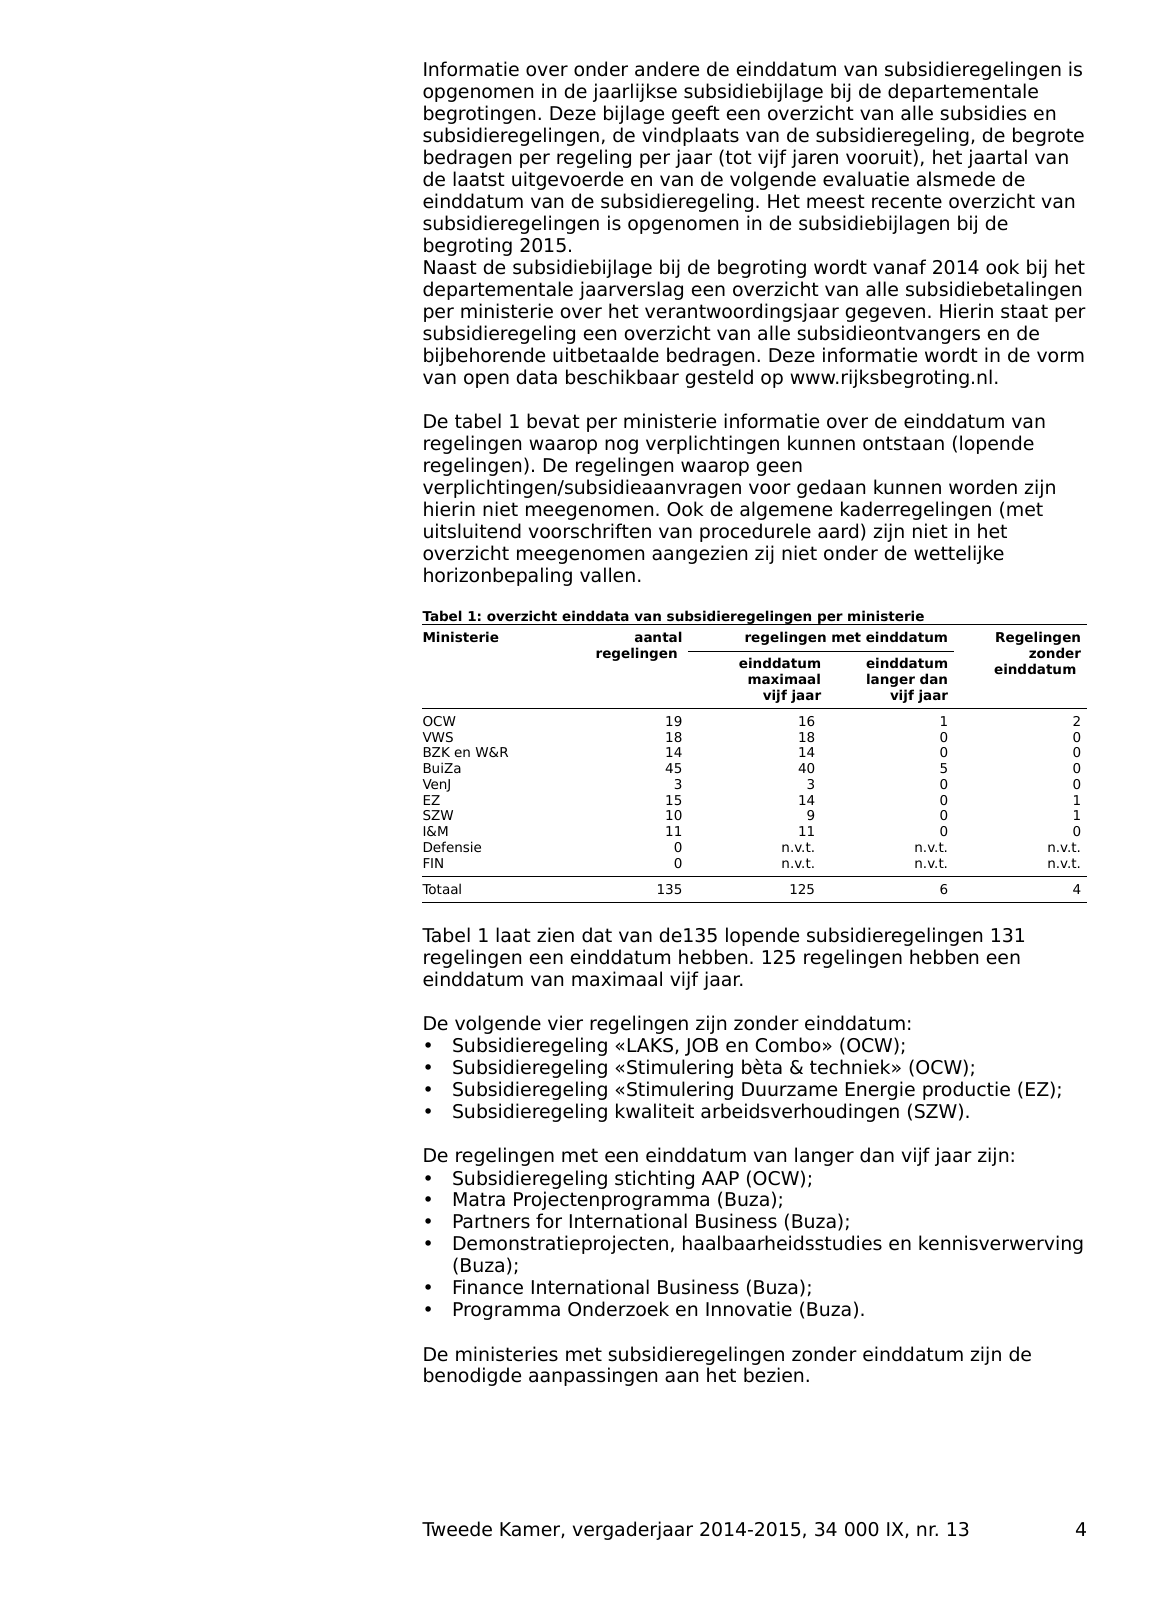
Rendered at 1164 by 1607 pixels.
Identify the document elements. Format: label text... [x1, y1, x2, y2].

table_cell 0 [821, 808, 954, 824]
table_cell 3 [555, 777, 688, 792]
text De regelingen met een einddatum van langer dan vijf jaar zijn: [422, 1145, 1087, 1167]
text Naast de subsidiebijlage bij de begroting wordt vanaf 2014 ook bij het departementale jaarverslag een overzicht van alle subsidiebetalingen per ministerie over het verantwoordingsjaar gegeven. Hierin staat per subsidieregeling een overzicht van alle subsidieontvangers en de bijbehorende uitbetaalde bedragen. Deze informatie wordt in de vorm van open data beschikbaar gesteld op www.rijksbegroting.nl. [422, 257, 1087, 389]
text Informatie over onder andere de einddatum van subsidieregelingen is opgenomen in de jaarlijkse subsidiebijlage bij de departementale begrotingen. Deze bijlage geeft een overzicht van alle subsidies en subsidieregelingen, de vindplaats van de subsidieregeling, de begrote bedragen per regeling per jaar (tot vijf jaren vooruit), het jaartal van de laatst uitgevoerde en van de volgende evaluatie alsmede de einddatum van de subsidieregeling. Het meest recente overzicht van subsidieregelingen is opgenomen in de subsidiebijlagen bij de begroting 2015. [422, 59, 1087, 257]
table_cell 16 [688, 709, 821, 729]
table_cell 0 [821, 793, 954, 808]
table_cell 10 [555, 808, 688, 824]
table_cell n.v.t. [688, 840, 821, 855]
table_cell 0 [555, 840, 688, 855]
table_cell 40 [688, 761, 821, 777]
table_cell einddatum langer dan vijf jaar [821, 652, 954, 708]
text • Demonstratieprojecten, haalbaarheidsstudies en kennisverwerving (Buza); [422, 1233, 1087, 1277]
table_cell 0 [954, 745, 1087, 761]
table_cell 1 [954, 808, 1087, 824]
table_cell 1 [954, 793, 1087, 808]
table_cell 2 [954, 709, 1087, 729]
table_cell 9 [688, 808, 821, 824]
table_cell Totaal [422, 877, 555, 902]
table_cell n.v.t. [688, 855, 821, 876]
table_cell 0 [954, 761, 1087, 777]
table_cell EZ [422, 793, 555, 808]
table_cell 4 [954, 877, 1087, 902]
table_cell 11 [688, 824, 821, 840]
table_cell VWS [422, 730, 555, 745]
text De volgende vier regelingen zijn zonder einddatum: [422, 1013, 1087, 1035]
table_cell 11 [555, 824, 688, 840]
text • Subsidieregeling «LAKS, JOB en Combo» (OCW); [422, 1035, 1087, 1057]
text • Subsidieregeling «Stimulering Duurzame Energie productie (EZ); [422, 1079, 1087, 1101]
table_cell 135 [555, 877, 688, 902]
table_cell 0 [555, 855, 688, 876]
table_cell Regelingen zonder einddatum [954, 625, 1087, 708]
table_cell FIN [422, 855, 555, 876]
table_cell 6 [821, 877, 954, 902]
table_cell 3 [688, 777, 821, 792]
table_cell 45 [555, 761, 688, 777]
table_cell n.v.t. [821, 840, 954, 855]
table_cell einddatum maximaal vijf jaar [688, 652, 821, 708]
table_cell 18 [688, 730, 821, 745]
table_cell 0 [821, 777, 954, 792]
text • Subsidieregeling «Stimulering bèta & techniek» (OCW); [422, 1057, 1087, 1079]
table_header Tabel 1: overzicht einddata van subsidieregelingen per ministerie [422, 609, 1087, 624]
table_cell 0 [954, 824, 1087, 840]
table_cell 0 [821, 730, 954, 745]
table_cell Defensie [422, 840, 555, 855]
text • Matra Projectenprogramma (Buza); [422, 1189, 1087, 1211]
table_cell 0 [954, 730, 1087, 745]
table_cell OCW [422, 709, 555, 729]
table_cell Ministerie [422, 625, 555, 708]
table_cell 0 [821, 824, 954, 840]
text • Partners for International Business (Buza); [422, 1211, 1087, 1233]
table_cell VenJ [422, 777, 555, 792]
table_cell n.v.t. [954, 840, 1087, 855]
table_cell 19 [555, 709, 688, 729]
text • Finance International Business (Buza); [422, 1277, 1087, 1299]
table_cell 15 [555, 793, 688, 808]
text • Subsidieregeling stichting AAP (OCW); [422, 1167, 1087, 1189]
table_cell aantal regelingen [555, 625, 688, 708]
text • Subsidieregeling kwaliteit arbeidsverhoudingen (SZW). [422, 1101, 1087, 1123]
text • Programma Onderzoek en Innovatie (Buza). [422, 1299, 1087, 1321]
table_cell 14 [555, 745, 688, 761]
table_cell SZW [422, 808, 555, 824]
table_cell n.v.t. [821, 855, 954, 876]
table_cell 14 [688, 745, 821, 761]
table_cell BuiZa [422, 761, 555, 777]
table_cell regelingen met einddatum [688, 625, 954, 651]
table_cell I&M [422, 824, 555, 840]
text Tabel 1 laat zien dat van de135 lopende subsidieregelingen 131 regelingen een einddatum hebben. 125 regelingen hebben een einddatum van maximaal vijf jaar. [422, 925, 1087, 991]
table_cell 0 [821, 745, 954, 761]
table_cell 18 [555, 730, 688, 745]
table_cell 0 [954, 777, 1087, 792]
table_cell 14 [688, 793, 821, 808]
text De tabel 1 bevat per ministerie informatie over de einddatum van regelingen waarop nog verplichtingen kunnen ontstaan (lopende regelingen). De regelingen waarop geen verplichtingen/subsidieaanvragen voor gedaan kunnen worden zijn hierin niet meegenomen. Ook de algemene kaderregelingen (met uitsluitend voorschriften van procedurele aard) zijn niet in het overzicht meegenomen aangezien zij niet onder de wettelijke horizonbepaling vallen. [422, 411, 1087, 587]
table_cell 125 [688, 877, 821, 902]
table_cell n.v.t. [954, 855, 1087, 876]
text De ministeries met subsidieregelingen zonder einddatum zijn de benodigde aanpassingen aan het bezien. [422, 1343, 1087, 1387]
table_cell 5 [821, 761, 954, 777]
table_cell BZK en W&R [422, 745, 555, 761]
table_cell 1 [821, 709, 954, 729]
